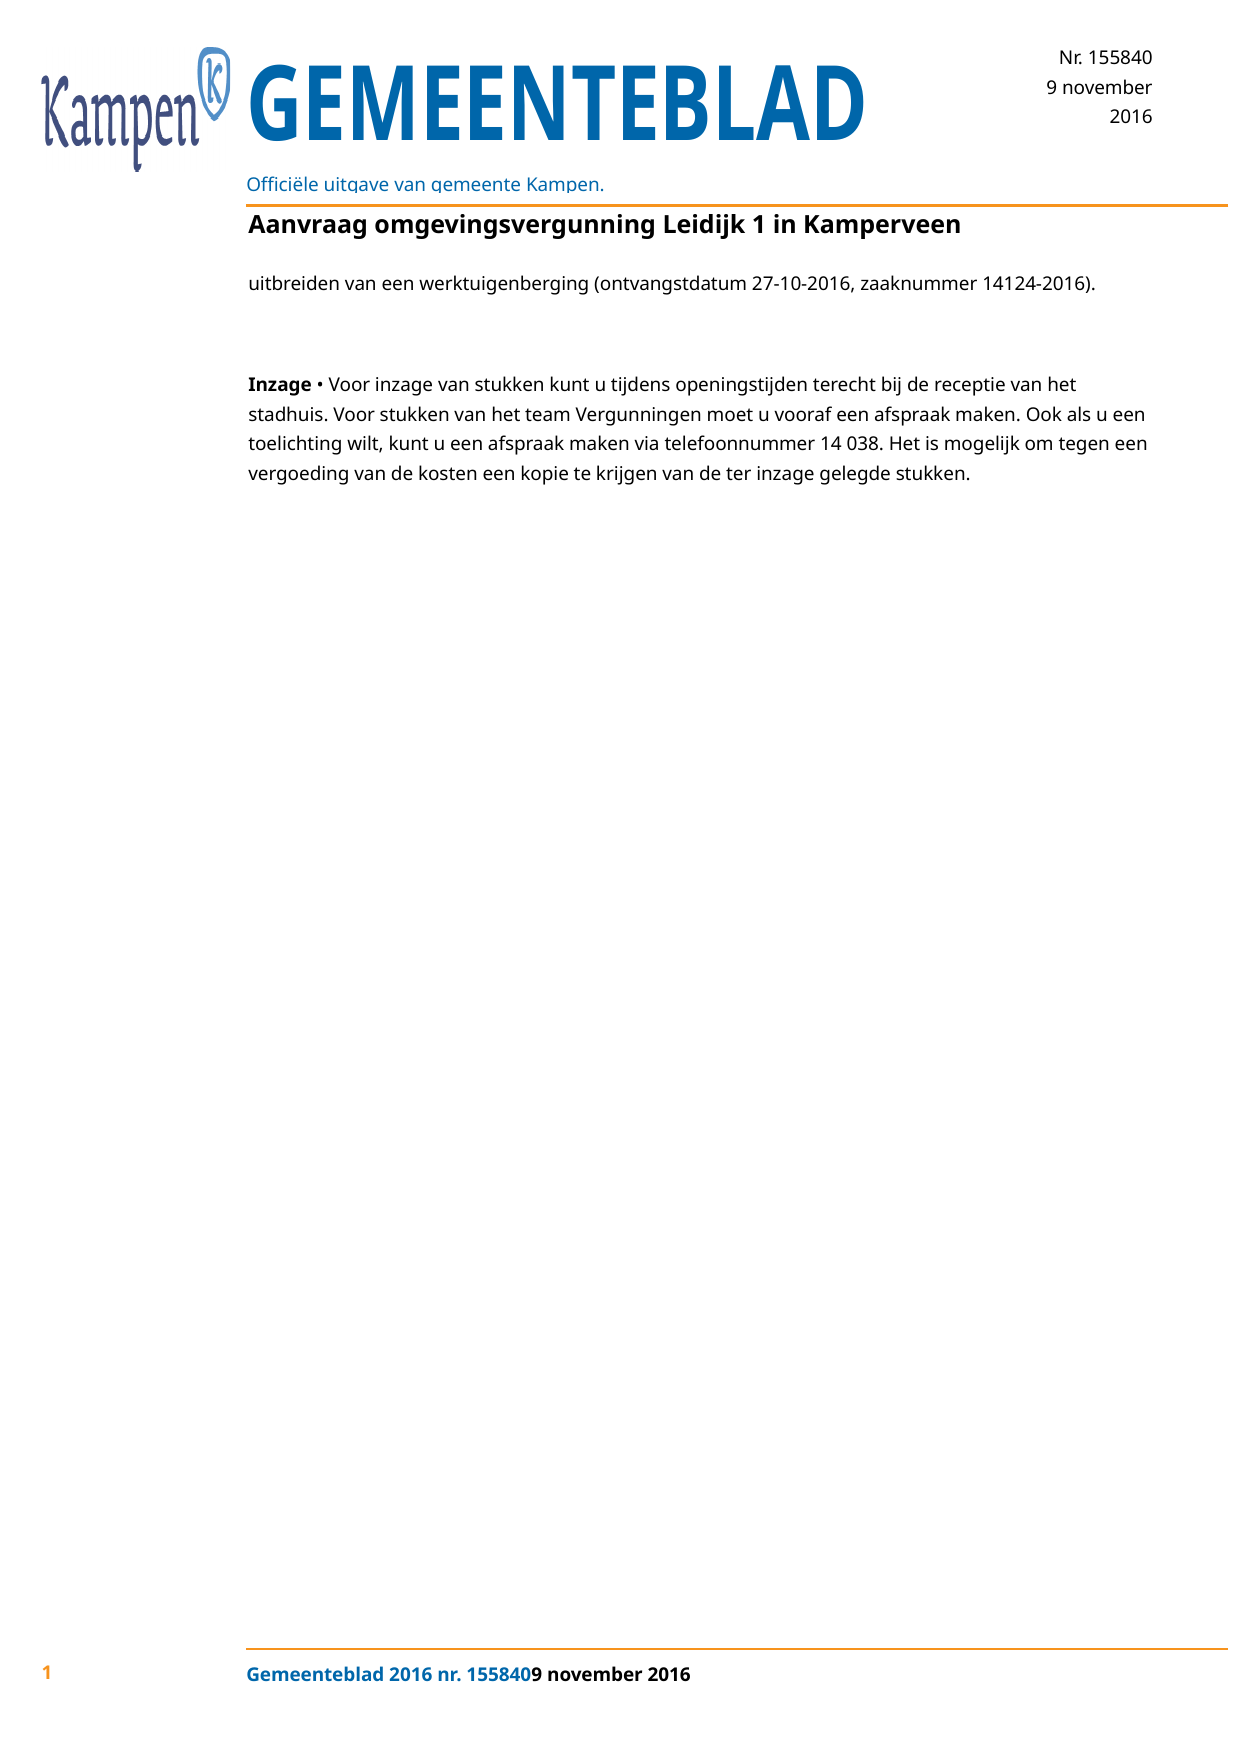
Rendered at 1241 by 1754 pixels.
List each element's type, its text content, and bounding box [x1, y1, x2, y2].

text Inzage • Voor inzage van stukken kunt u tijdens openingstijden terecht bij de receptie van het stadhuis. Voor stukken van het team Vergunningen moet u vooraf een afspraak maken. Ook als u een toelichting wilt, kunt u een afspraak maken via telefoonnummer 14 038. Het is mogelijk om tegen een vergoeding van de kosten een kopie te krijgen van de ter inzage gelegde stukken. [248, 371, 1152, 486]
text uitbreiden van een werktuigenberging (ontvangstdatum 27-10-2016, zaaknummer 14124-2016). [248, 270, 1152, 296]
picture [41, 47, 231, 172]
text Aanvraag omgevingsvergunning Leidijk 1 in Kamperveen [248, 207, 1152, 241]
